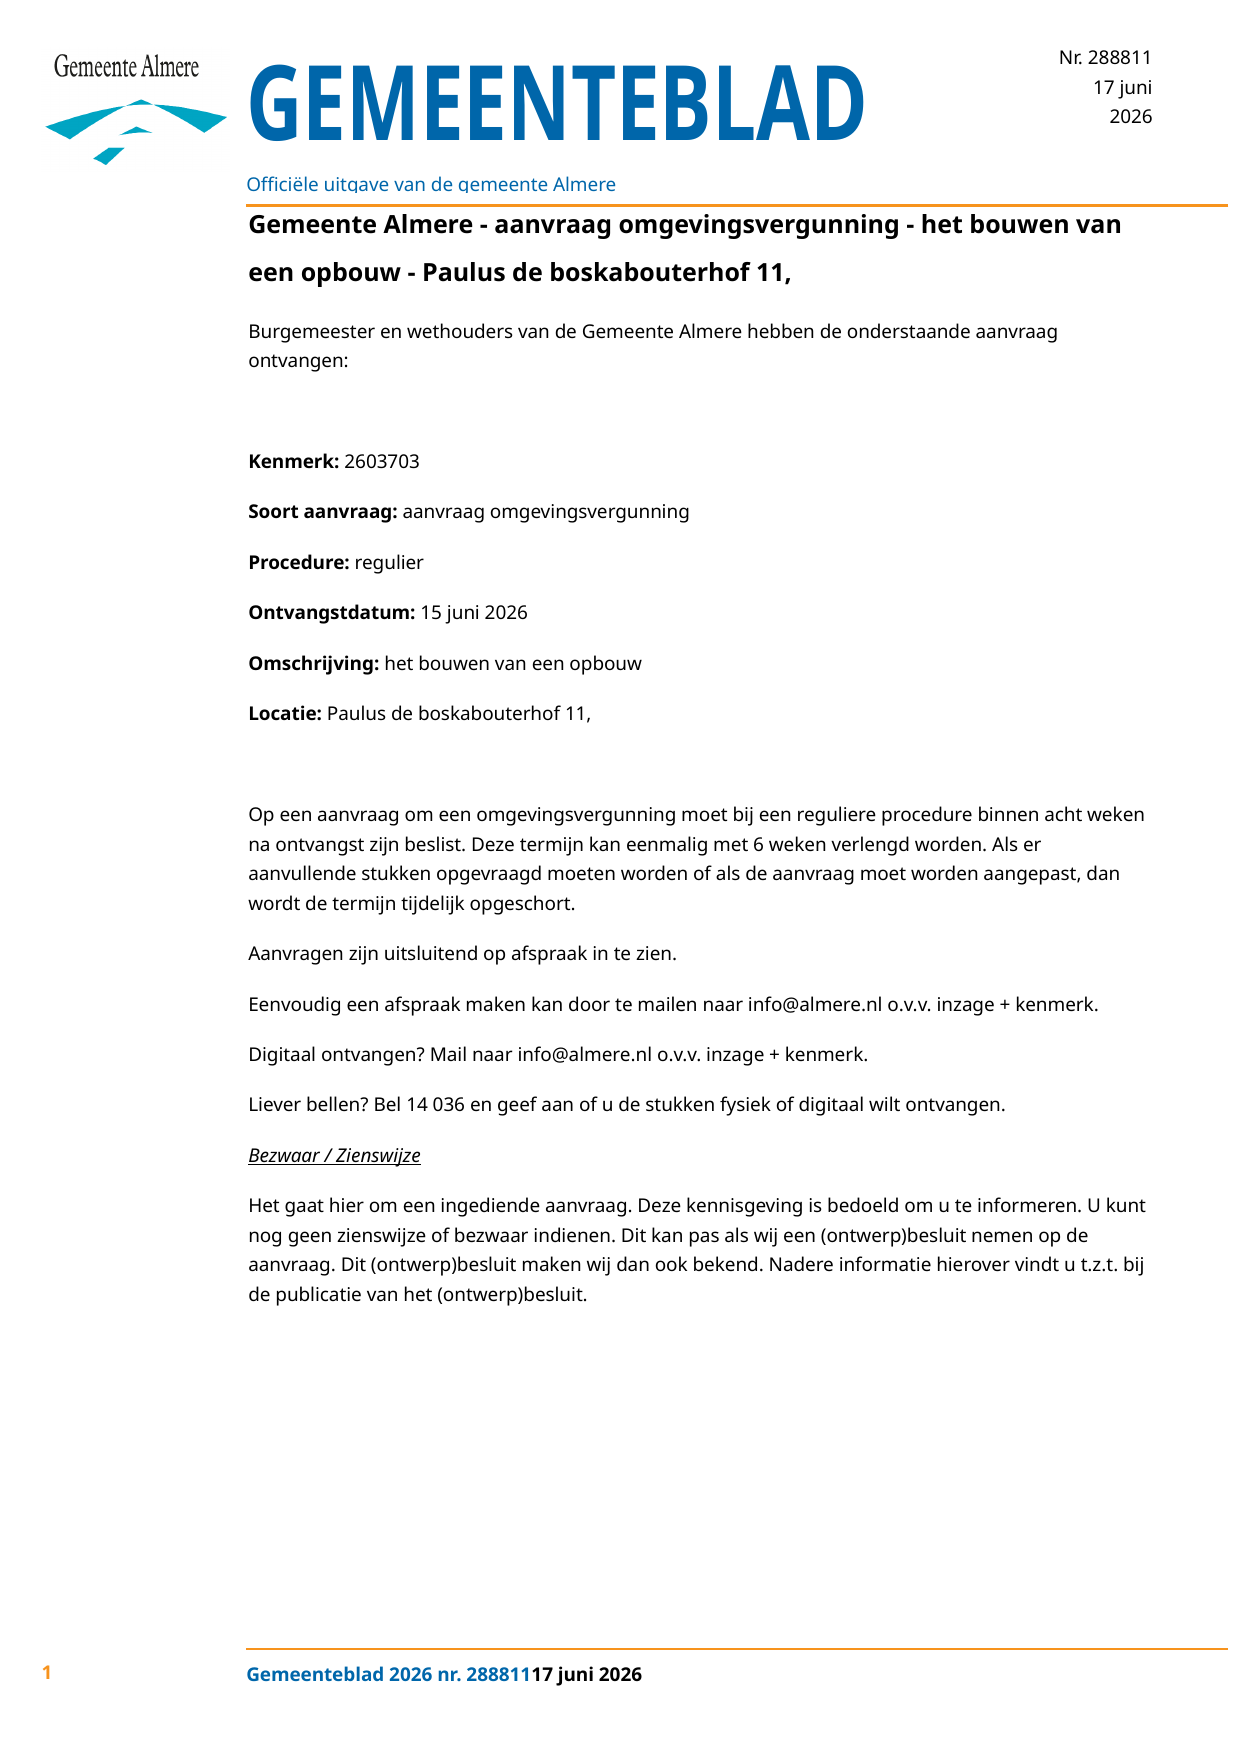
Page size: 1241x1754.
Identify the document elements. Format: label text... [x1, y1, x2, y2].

text Liever bellen? Bel 14 036 en geef aan of u de stukken fysiek of digitaal wilt ontvangen. [248, 1092, 1152, 1117]
text Eenvoudig een afspraak maken kan door te mailen naar info@almere.nl o.v.v. inzage + kenmerk. [248, 991, 1152, 1017]
text Gemeente Almere - aanvraag omgevingsvergunning - het bouwen van een opbouw - Paulus de boskabouterhof 11, [248, 207, 1152, 288]
text Burgemeester en wethouders van de Gemeente Almere hebben de onderstaande aanvraag ontvangen: [248, 318, 1152, 373]
text Aanvragen zijn uitsluitend op afspraak in te zien. [248, 940, 1152, 966]
text Locatie: Paulus de boskabouterhof 11, [248, 700, 1152, 726]
picture [41, 47, 231, 172]
text Ontvangstdatum: 15 juni 2026 [248, 599, 1152, 625]
text Kenmerk: 2603703 [248, 448, 1152, 474]
text Omschrijving: het bouwen van een opbouw [248, 650, 1152, 676]
text Soort aanvraag: aanvraag omgevingsvergunning [248, 499, 1152, 524]
text Het gaat hier om een ingediende aanvraag. Deze kennisgeving is bedoeld om u te informeren. U kunt nog geen zienswijze of bezwaar indienen. Dit kan pas als wij een (ontwerp)besluit nemen op de aanvraag. Dit (ontwerp)besluit maken wij dan ook bekend. Nadere informatie hierover vindt u t.z.t. bij de publicatie van het (ontwerp)besluit. [248, 1192, 1152, 1307]
text Op een aanvraag om een omgevingsvergunning moet bij een reguliere procedure binnen acht weken na ontvangst zijn beslist. Deze termijn kan eenmalig met 6 weken verlengd worden. Als er aanvullende stukken opgevraagd moeten worden of als de aanvraag moet worden aangepast, dan wordt de termijn tijdelijk opgeschort. [248, 801, 1152, 916]
text Procedure: regulier [248, 549, 1152, 575]
text Bezwaar / Zienswijze [248, 1142, 1152, 1168]
text Digitaal ontvangen? Mail naar info@almere.nl o.v.v. inzage + kenmerk. [248, 1041, 1152, 1067]
